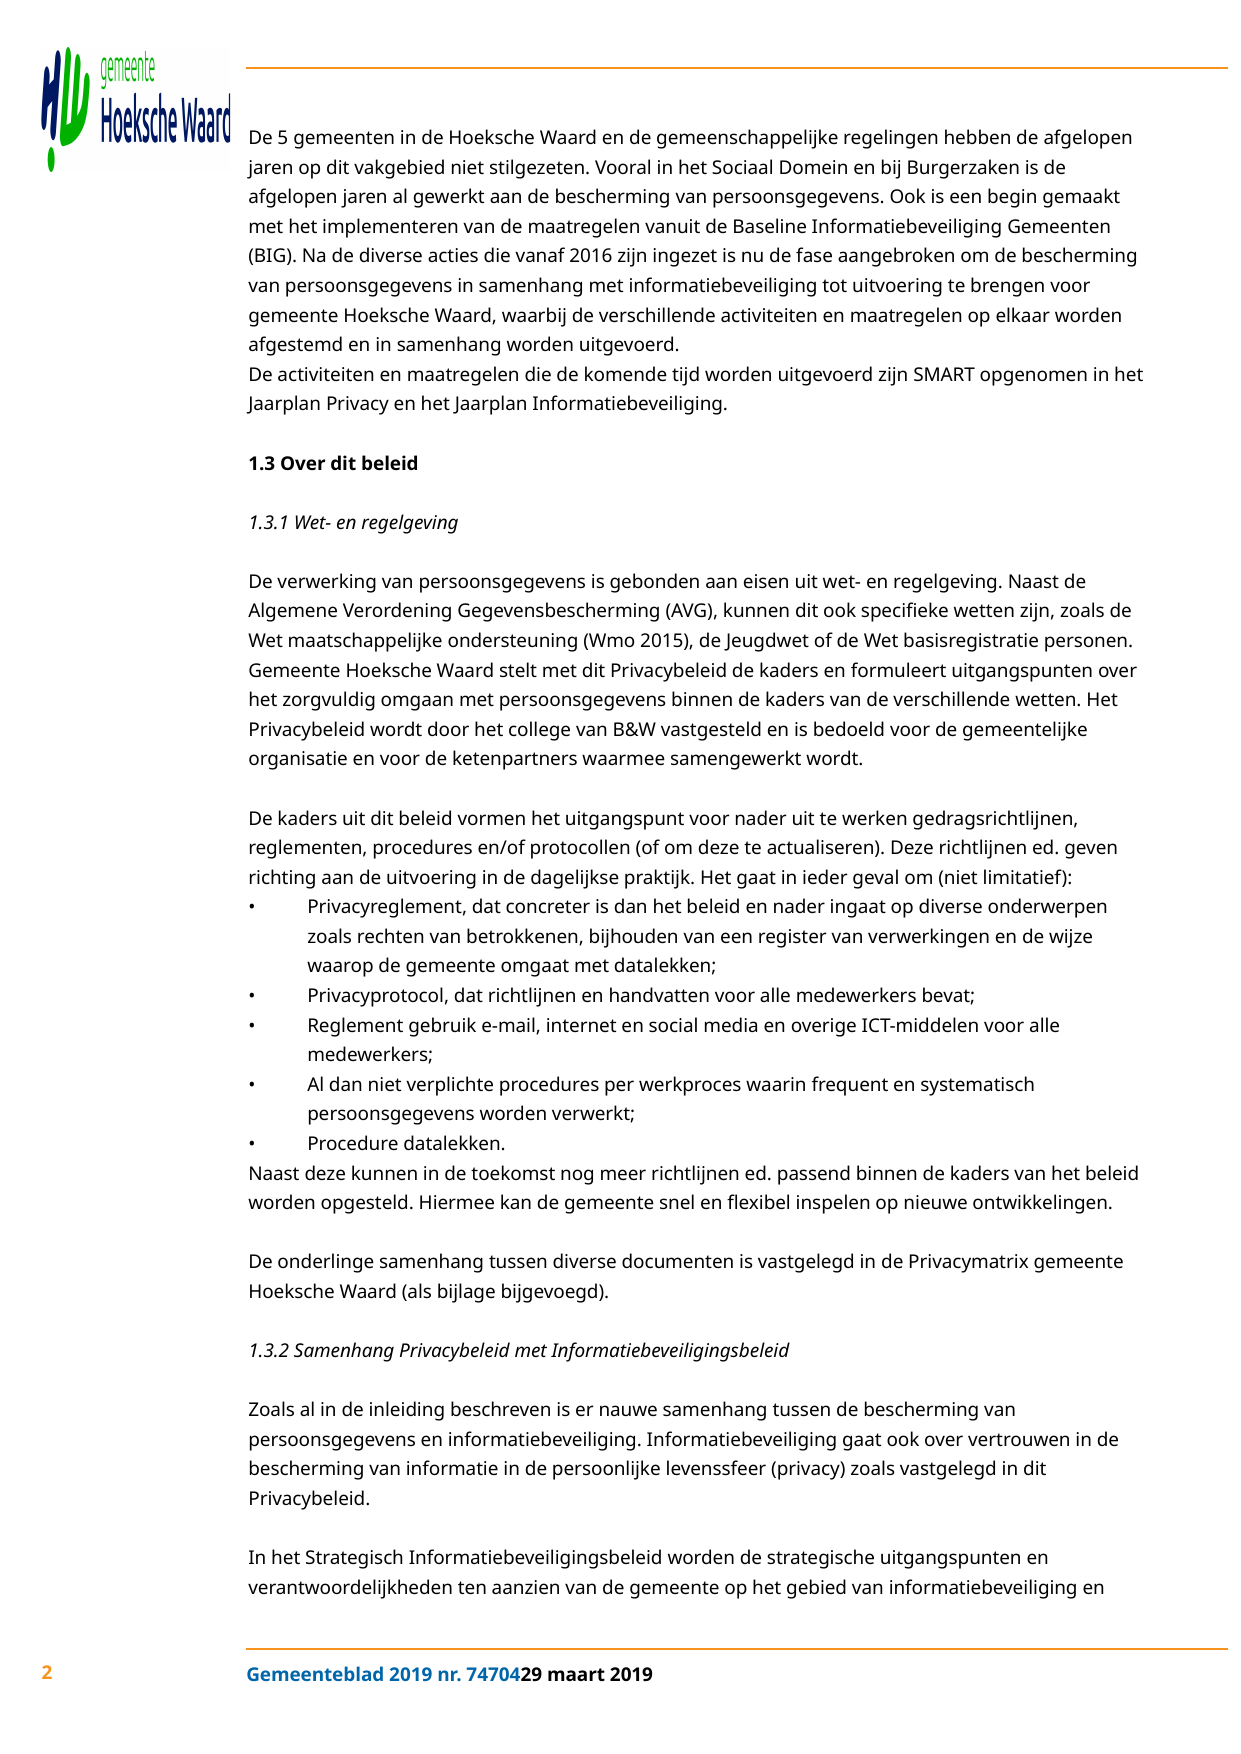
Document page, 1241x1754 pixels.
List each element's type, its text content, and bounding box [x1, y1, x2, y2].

text In het Strategisch Informatiebeveiligingsbeleid worden de strategische uitgangspunten en verantwoordelijkheden ten aanzien van de gemeente op het gebied van informatiebeveiliging en [248, 1544, 1152, 1600]
text 1.3 Over dit beleid [248, 450, 1152, 476]
text Gemeente Hoeksche Waard stelt met dit Privacybeleid de kaders en formuleert uitgangspunten over het zorgvuldig omgaan met persoonsgegevens binnen de kaders van de verschillende wetten. Het Privacybeleid wordt door het college van B&W vastgesteld en is bedoeld voor de gemeentelijke organisatie en voor de ketenpartners waarmee samengewerkt wordt. [248, 657, 1152, 771]
text De onderlinge samenhang tussen diverse documenten is vastgelegd in de Privacymatrix gemeente Hoeksche Waard (als bijlage bijgevoegd). [248, 1248, 1152, 1304]
picture [41, 47, 231, 172]
text De activiteiten en maatregelen die de komende tijd worden uitgevoerd zijn SMART opgenomen in het Jaarplan Privacy en het Jaarplan Informatiebeveiliging. [248, 361, 1152, 416]
text De kaders uit dit beleid vormen het uitgangspunt voor nader uit te werken gedragsrichtlijnen, reglementen, procedures en/of protocollen (of om deze te actualiseren). Deze richtlijnen ed. geven richting aan de uitvoering in de dagelijkse praktijk. Het gaat in ieder geval om (niet limitatief): [248, 805, 1152, 890]
list Reglement gebruik e-mail, internet en social media en overige ICT-middelen voor alle medewerkers; [248, 1012, 1152, 1067]
text De 5 gemeenten in de Hoeksche Waard en de gemeenschappelijke regelingen hebben de afgelopen jaren op dit vakgebied niet stilgezeten. Vooral in het Sociaal Domein en bij Burgerzaken is de afgelopen jaren al gewerkt aan de bescherming van persoonsgegevens. Ook is een begin gemaakt met het implementeren van de maatregelen vanuit de Baseline Informatiebeveiliging Gemeenten (BIG). Na de diverse acties die vanaf 2016 zijn ingezet is nu de fase aangebroken om de bescherming van persoonsgegevens in samenhang met informatiebeveiliging tot uitvoering te brengen voor gemeente Hoeksche Waard, waarbij de verschillende activiteiten en maatregelen op elkaar worden afgestemd en in samenhang worden uitgevoerd. [248, 124, 1152, 357]
list Al dan niet verplichte procedures per werkproces waarin frequent en systematisch persoonsgegevens worden verwerkt; [248, 1071, 1152, 1126]
list Privacyprotocol, dat richtlijnen en handvatten voor alle medewerkers bevat; [248, 982, 1152, 1008]
list Procedure datalekken. [248, 1130, 1152, 1156]
text Zoals al in de inleiding beschreven is er nauwe samenhang tussen de bescherming van persoonsgegevens en informatiebeveiliging. Informatiebeveiliging gaat ook over vertrouwen in de bescherming van informatie in de persoonlijke levenssfeer (privacy) zoals vastgelegd in dit Privacybeleid. [248, 1396, 1152, 1511]
text 1.3.1 Wet- en regelgeving [248, 509, 1152, 535]
text Naast deze kunnen in de toekomst nog meer richtlijnen ed. passend binnen de kaders van het beleid worden opgesteld. Hiermee kan de gemeente snel en flexibel inspelen op nieuwe ontwikkelingen. [248, 1160, 1152, 1215]
text De verwerking van persoonsgegevens is gebonden aan eisen uit wet- en regelgeving. Naast de Algemene Verordening Gegevensbescherming (AVG), kunnen dit ook specifieke wetten zijn, zoals de Wet maatschappelijke ondersteuning (Wmo 2015), de Jeugdwet of de Wet basisregistratie personen. [248, 568, 1152, 653]
text 1.3.2 Samenhang Privacybeleid met Informatiebeveiligingsbeleid [248, 1337, 1152, 1363]
list Privacyreglement, dat concreter is dan het beleid en nader ingaat op diverse onderwerpen zoals rechten van betrokkenen, bijhouden van een register van verwerkingen en de wijze waarop de gemeente omgaat met datalekken; [248, 893, 1152, 978]
